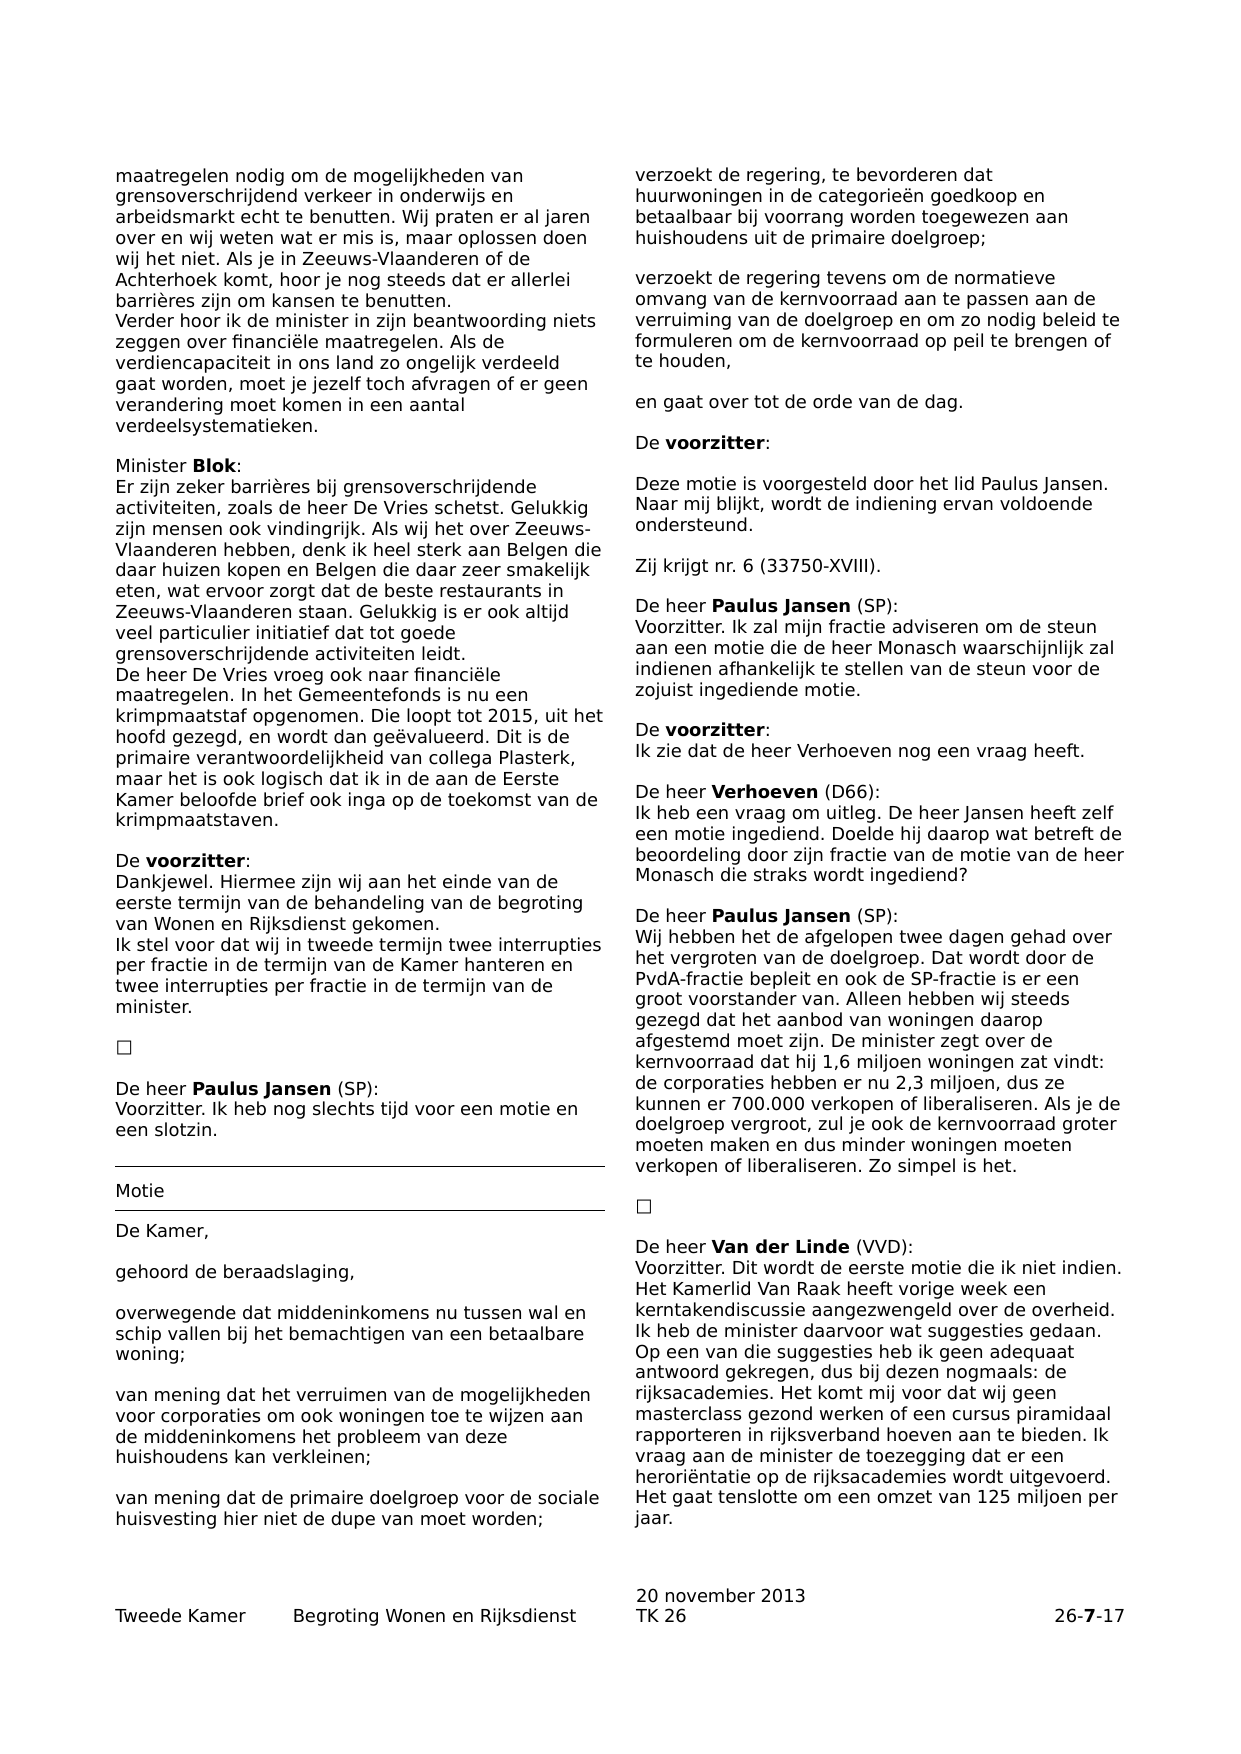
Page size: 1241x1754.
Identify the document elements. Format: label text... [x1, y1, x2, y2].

text Motie [115, 1181, 605, 1201]
text De heer Verhoeven (D66): [635, 782, 1125, 803]
text De heer Paulus Jansen (SP): [635, 906, 1125, 927]
text De voorzitter: [115, 851, 605, 872]
text Voorzitter. Dit wordt de eerste motie die ik niet indien. Het Kamerlid Van Raak heeft vorige week een kerntakendiscussie aangezwengeld over de overheid. Ik heb de minister daarvoor wat suggesties gedaan. Op een van die suggesties heb ik geen adequaat antwoord gekregen, dus bij dezen nogmaals: de rijksacademies. Het komt mij voor dat wij geen masterclass gezond werken of een cursus piramidaal rapporteren in rijksverband hoeven aan te bieden. Ik vraag aan de minister de toezegging dat er een heroriëntatie op de rijksacademies wordt uitgevoerd. Het gaat tenslotte om een omzet van 125 miljoen per jaar. [635, 1258, 1125, 1529]
text overwegende dat middeninkomens nu tussen wal en schip vallen bij het bemachtigen van een betaalbare woning; [115, 1303, 605, 1365]
text Ik heb een vraag om uitleg. De heer Jansen heeft zelf een motie ingediend. Doelde hij daarop wat betreft de beoordeling door zijn fractie van de motie van de heer Monasch die straks wordt ingediend? [635, 803, 1125, 886]
text Ik zie dat de heer Verhoeven nog een vraag heeft. [635, 741, 1125, 762]
text De heer Paulus Jansen (SP): [115, 1078, 605, 1099]
text Deze motie is voorgesteld door het lid Paulus Jansen. Naar mij blijkt, wordt de indiening ervan voldoende ondersteund. [635, 473, 1125, 536]
text De Kamer, [115, 1221, 605, 1242]
text gehoord de beraadslaging, [115, 1262, 605, 1283]
text De heer Van der Linde (VVD): [635, 1237, 1125, 1258]
text van mening dat de primaire doelgroep voor de sociale huisvesting hier niet de dupe van moet worden; [115, 1488, 605, 1529]
text De heer Paulus Jansen (SP): [635, 596, 1125, 617]
text De voorzitter: [635, 433, 1125, 453]
text Er zijn zeker barrières bij grensoverschrijdende activiteiten, zoals de heer De Vries schetst. Gelukkig zijn mensen ook vindingrijk. Als wij het over Zeeuws-Vlaanderen hebben, denk ik heel sterk aan Belgen die daar huizen kopen en Belgen die daar zeer smakelijk eten, wat ervoor zorgt dat de beste restaurants in Zeeuws-Vlaanderen staan. Gelukkig is er ook altijd veel particulier initiatief dat tot goede grensoverschrijdende activiteiten leidt. [115, 477, 605, 664]
text maatregelen nodig om de mogelijkheden van grensoverschrijdend verkeer in onderwijs en arbeidsmarkt echt te benutten. Wij praten er al jaren over en wij weten wat er mis is, maar oplossen doen wij het niet. Als je in Zeeuws-Vlaanderen of de Achterhoek komt, hoor je nog steeds dat er allerlei barrières zijn om kansen te benutten. [115, 165, 605, 311]
text Zij krijgt nr. 6 (33750-XVIII). [635, 556, 1125, 576]
text van mening dat het verruimen van de mogelijkheden voor corporaties om ook woningen toe te wijzen aan de middeninkomens het probleem van deze huishoudens kan verkleinen; [115, 1385, 605, 1468]
text De voorzitter: [635, 720, 1125, 741]
text verzoekt de regering tevens om de normatieve omvang van de kernvoorraad aan te passen aan de verruiming van de doelgroep en om zo nodig beleid te formuleren om de kernvoorraad op peil te brengen of te houden, [635, 268, 1125, 372]
text ⬜ [115, 1038, 605, 1058]
text Voorzitter. Ik heb nog slechts tijd voor een motie en een slotzin. [115, 1099, 605, 1141]
text Ik stel voor dat wij in tweede termijn twee interrupties per fractie in de termijn van de Kamer hanteren en twee interrupties per fractie in de termijn van de minister. [115, 934, 605, 1018]
text Verder hoor ik de minister in zijn beantwoording niets zeggen over financiële maatregelen. Als de verdiencapaciteit in ons land zo ongelijk verdeeld gaat worden, moet je jezelf toch afvragen of er geen verandering moet komen in een aantal verdeelsystematieken. [115, 311, 605, 436]
text en gaat over tot de orde van de dag. [635, 392, 1125, 413]
text Wij hebben het de afgelopen twee dagen gehad over het vergroten van de doelgroep. Dat wordt door de PvdA-fractie bepleit en ook de SP-fractie is er een groot voorstander van. Alleen hebben wij steeds gezegd dat het aanbod van woningen daarop afgestemd moet zijn. De minister zegt over de kernvoorraad dat hij 1,6 miljoen woningen zat vindt: de corporaties hebben er nu 2,3 miljoen, dus ze kunnen er 700.000 verkopen of liberaliseren. Als je de doelgroep vergroot, zul je ook de kernvoorraad groter moeten maken en dus minder woningen moeten verkopen of liberaliseren. Zo simpel is het. [635, 927, 1125, 1177]
text Minister Blok: [115, 456, 605, 477]
text Voorzitter. Ik zal mijn fractie adviseren om de steun aan een motie die de heer Monasch waarschijnlijk zal indienen afhankelijk te stellen van de steun voor de zojuist ingediende motie. [635, 617, 1125, 700]
text ⬜ [635, 1197, 1125, 1217]
text De heer De Vries vroeg ook naar financiële maatregelen. In het Gemeentefonds is nu een krimpmaatstaf opgenomen. Die loopt tot 2015, uit het hoofd gezegd, en wordt dan geëvalueerd. Dit is de primaire verantwoordelijkheid van collega Plasterk, maar het is ook logisch dat ik in de aan de Eerste Kamer beloofde brief ook inga op de toekomst van de krimpmaatstaven. [115, 664, 605, 831]
text Dankjewel. Hiermee zijn wij aan het einde van de eerste termijn van de behandeling van de begroting van Wonen en Rijksdienst gekomen. [115, 872, 605, 934]
text verzoekt de regering, te bevorderen dat huurwoningen in de categorieën goedkoop en betaalbaar bij voorrang worden toegewezen aan huishoudens uit de primaire doelgroep; [635, 165, 1125, 248]
